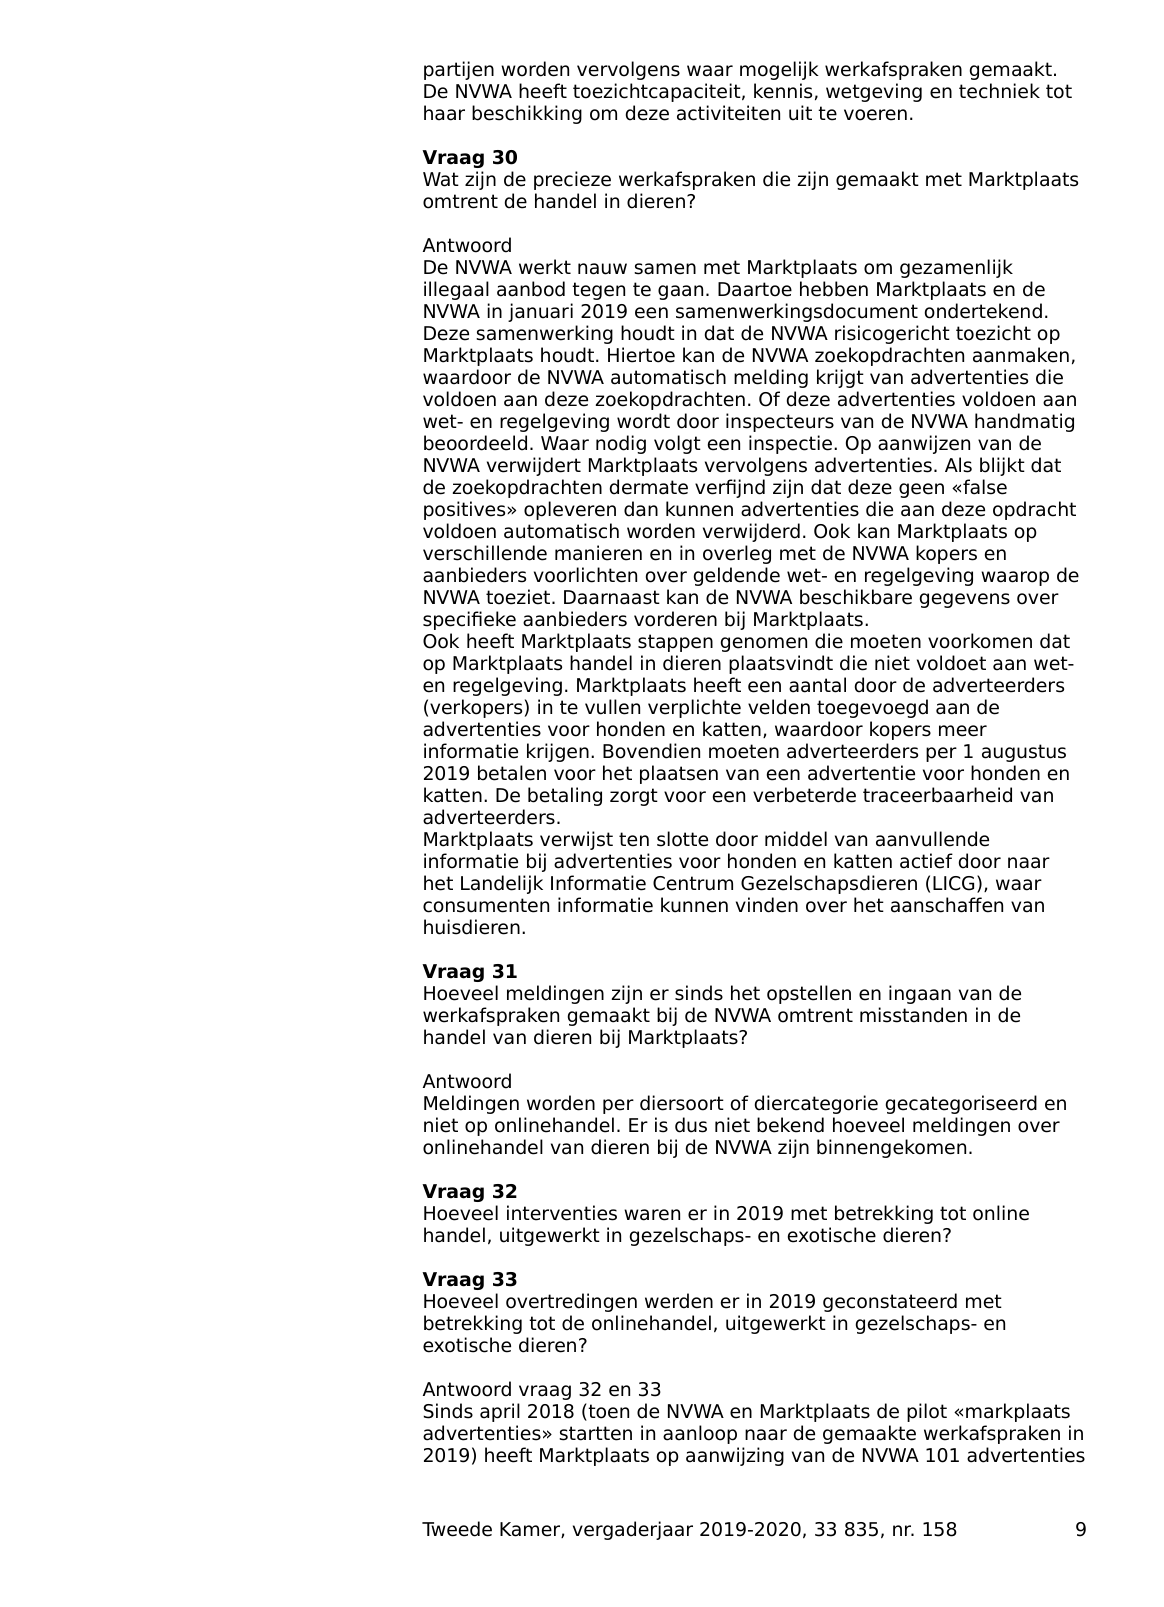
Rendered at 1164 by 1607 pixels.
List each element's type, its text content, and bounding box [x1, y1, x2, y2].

text Antwoord [422, 235, 1087, 257]
text Meldingen worden per diersoort of diercategorie gecategoriseerd en niet op onlinehandel. Er is dus niet bekend hoeveel meldingen over onlinehandel van dieren bij de NVWA zijn binnengekomen. [422, 1093, 1087, 1159]
text Hoeveel interventies waren er in 2019 met betrekking tot online handel, uitgewerkt in gezelschaps- en exotische dieren? [422, 1203, 1087, 1247]
text Hoeveel meldingen zijn er sinds het opstellen en ingaan van de werkafspraken gemaakt bij de NVWA omtrent misstanden in de handel van dieren bij Marktplaats? [422, 983, 1087, 1049]
text Sinds april 2018 (toen de NVWA en Marktplaats de pilot «markplaats advertenties» startten in aanloop naar de gemaakte werkafspraken in 2019) heeft Marktplaats op aanwijzing van de NVWA 101 advertenties [422, 1401, 1087, 1467]
text partijen worden vervolgens waar mogelijk werkafspraken gemaakt. De NVWA heeft toezichtcapaciteit, kennis, wetgeving en techniek tot haar beschikking om deze activiteiten uit te voeren. [422, 59, 1087, 125]
text Marktplaats verwijst ten slotte door middel van aanvullende informatie bij advertenties voor honden en katten actief door naar het Landelijk Informatie Centrum Gezelschapsdieren (LICG), waar consumenten informatie kunnen vinden over het aanschaffen van huisdieren. [422, 829, 1087, 939]
text Antwoord vraag 32 en 33 [422, 1379, 1087, 1401]
text Ook heeft Marktplaats stappen genomen die moeten voorkomen dat op Marktplaats handel in dieren plaatsvindt die niet voldoet aan wet- en regelgeving. Marktplaats heeft een aantal door de adverteerders (verkopers) in te vullen verplichte velden toegevoegd aan de advertenties voor honden en katten, waardoor kopers meer informatie krijgen. Bovendien moeten adverteerders per 1 augustus 2019 betalen voor het plaatsen van een advertentie voor honden en katten. De betaling zorgt voor een verbeterde traceerbaarheid van adverteerders. [422, 631, 1087, 829]
text Vraag 31 [422, 961, 1087, 983]
text Hoeveel overtredingen werden er in 2019 geconstateerd met betrekking tot de onlinehandel, uitgewerkt in gezelschaps- en exotische dieren? [422, 1291, 1087, 1357]
text De NVWA werkt nauw samen met Marktplaats om gezamenlijk illegaal aanbod tegen te gaan. Daartoe hebben Marktplaats en de NVWA in januari 2019 een samenwerkingsdocument ondertekend. Deze samenwerking houdt in dat de NVWA risicogericht toezicht op Marktplaats houdt. Hiertoe kan de NVWA zoekopdrachten aanmaken, waardoor de NVWA automatisch melding krijgt van advertenties die voldoen aan deze zoekopdrachten. Of deze advertenties voldoen aan wet- en regelgeving wordt door inspecteurs van de NVWA handmatig beoordeeld. Waar nodig volgt een inspectie. Op aanwijzen van de NVWA verwijdert Marktplaats vervolgens advertenties. Als blijkt dat de zoekopdrachten dermate verfijnd zijn dat deze geen «false positives» opleveren dan kunnen advertenties die aan deze opdracht voldoen automatisch worden verwijderd. Ook kan Marktplaats op verschillende manieren en in overleg met de NVWA kopers en aanbieders voorlichten over geldende wet- en regelgeving waarop de NVWA toeziet. Daarnaast kan de NVWA beschikbare gegevens over specifieke aanbieders vorderen bij Marktplaats. [422, 257, 1087, 631]
text Vraag 30 [422, 147, 1087, 169]
text Vraag 33 [422, 1269, 1087, 1291]
text Antwoord [422, 1071, 1087, 1093]
text Vraag 32 [422, 1181, 1087, 1203]
text Wat zijn de precieze werkafspraken die zijn gemaakt met Marktplaats omtrent de handel in dieren? [422, 169, 1087, 213]
